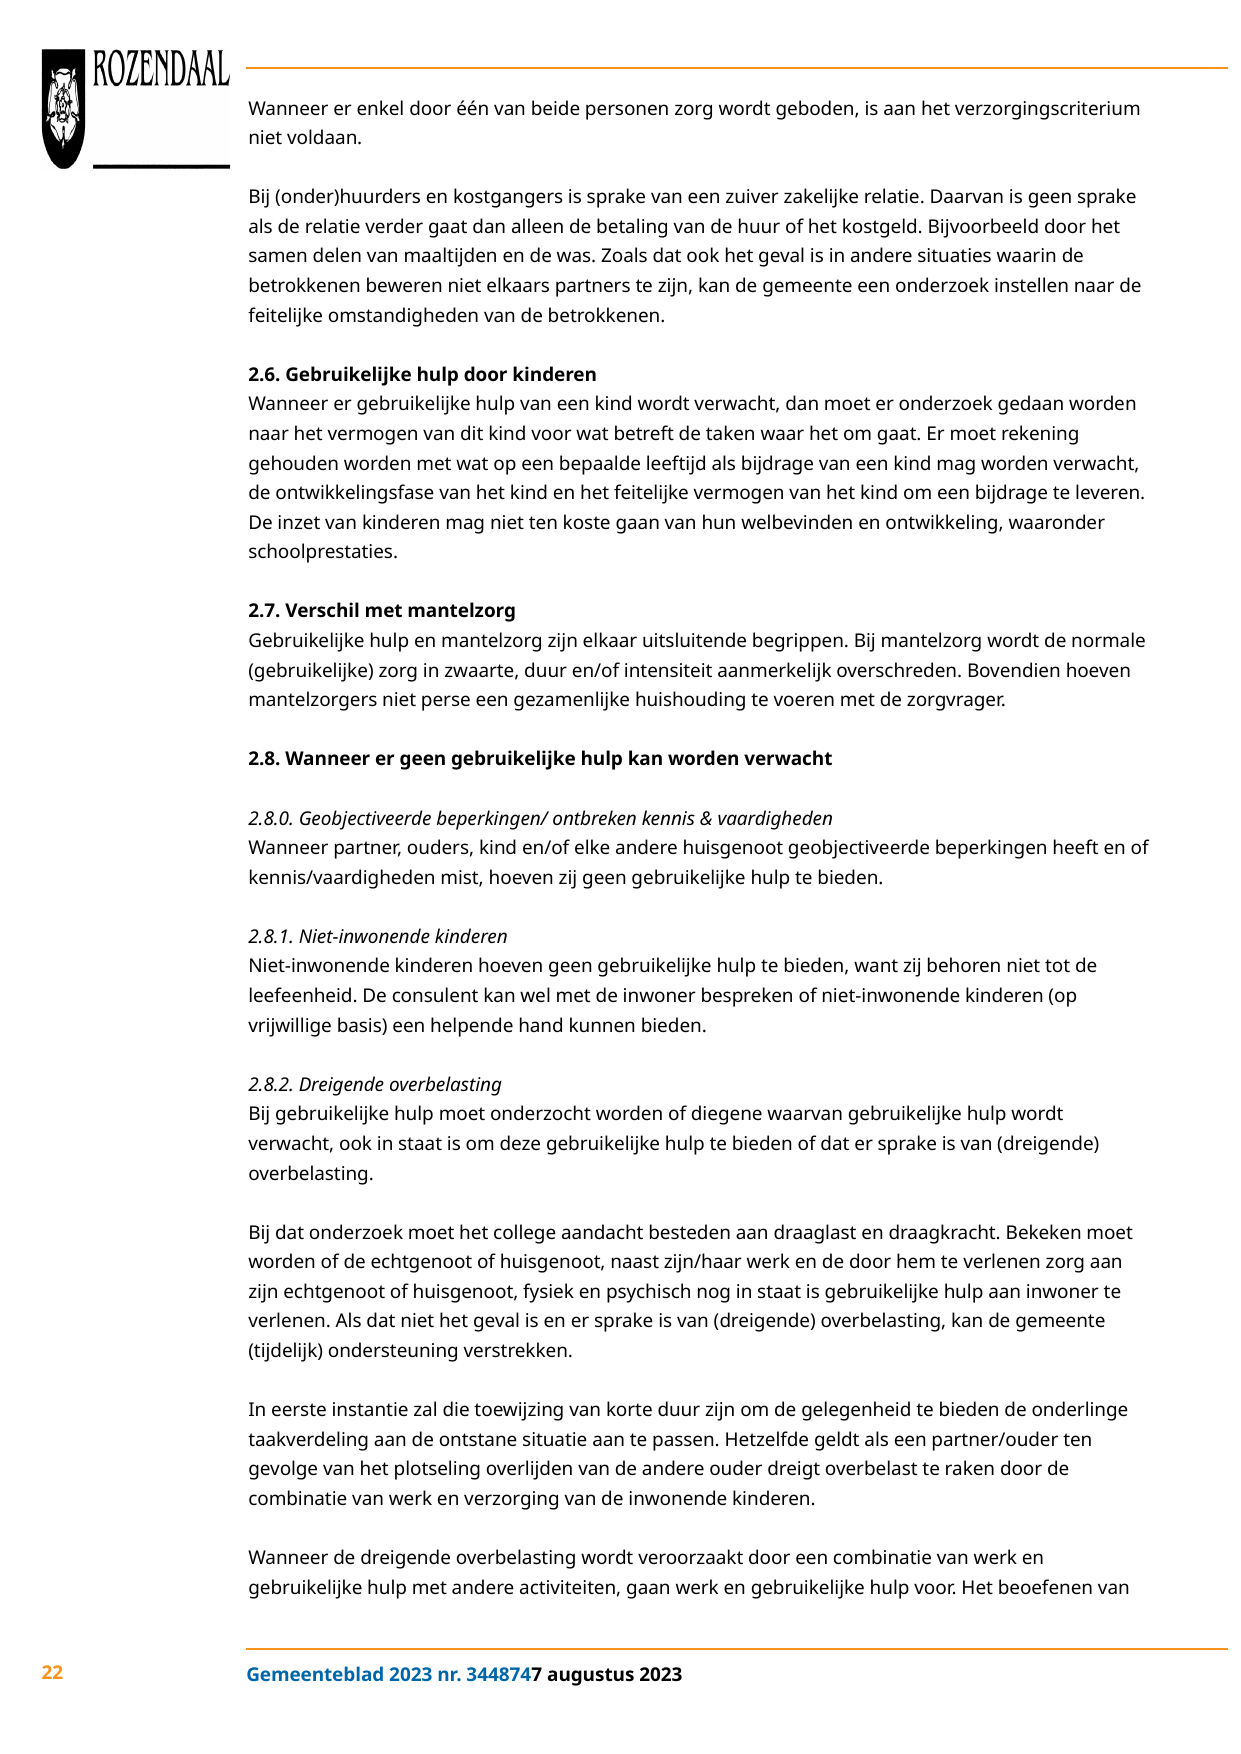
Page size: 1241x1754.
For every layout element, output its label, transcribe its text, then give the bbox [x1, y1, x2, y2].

text Bij dat onderzoek moet het college aandacht besteden aan draaglast en draagkracht. Bekeken moet worden of de echtgenoot of huisgenoot, naast zijn/haar werk en de door hem te verlenen zorg aan zijn echtgenoot of huisgenoot, fysiek en psychisch nog in staat is gebruikelijke hulp aan inwoner te verlenen. Als dat niet het geval is en er sprake is van (dreigende) overbelasting, kan de gemeente (tijdelijk) ondersteuning verstrekken. [248, 1219, 1152, 1363]
text Wanneer er gebruikelijke hulp van een kind wordt verwacht, dan moet er onderzoek gedaan worden naar het vermogen van dit kind voor wat betreft de taken waar het om gaat. Er moet rekening gehouden worden met wat op een bepaalde leeftijd als bijdrage van een kind mag worden verwacht, de ontwikkelingsfase van het kind en het feitelijke vermogen van het kind om een bijdrage te leveren. De inzet van kinderen mag niet ten koste gaan van hun welbevinden en ontwikkeling, waaronder schoolprestaties. [248, 391, 1152, 564]
text 2.8.0. Geobjectiveerde beperkingen/ ontbreken kennis & vaardigheden [248, 805, 1152, 831]
text In eerste instantie zal die toewijzing van korte duur zijn om de gelegenheid te bieden de onderlinge taakverdeling aan de ontstane situatie aan te passen. Hetzelfde geldt als een partner/ouder ten gevolge van het plotseling overlijden van de andere ouder dreigt overbelast te raken door de combinatie van werk en verzorging van de inwonende kinderen. [248, 1396, 1152, 1511]
text 2.8.2. Dreigende overbelasting [248, 1071, 1152, 1097]
text Bij gebruikelijke hulp moet onderzocht worden of diegene waarvan gebruikelijke hulp wordt verwacht, ook in staat is om deze gebruikelijke hulp te bieden of dat er sprake is van (dreigende) overbelasting. [248, 1101, 1152, 1186]
text Wanneer partner, ouders, kind en/of elke andere huisgenoot geobjectiveerde beperkingen heeft en of kennis/vaardigheden mist, hoeven zij geen gebruikelijke hulp te bieden. [248, 834, 1152, 890]
text 2.7. Verschil met mantelzorg [248, 598, 1152, 623]
picture [41, 47, 231, 172]
text Wanneer de dreigende overbelasting wordt veroorzaakt door een combinatie van werk en gebruikelijke hulp met andere activiteiten, gaan werk en gebruikelijke hulp voor. Het beoefenen van [248, 1544, 1152, 1600]
text Bij (onder)huurders en kostgangers is sprake van een zuiver zakelijke relatie. Daarvan is geen sprake als de relatie verder gaat dan alleen de betaling van de huur of het kostgeld. Bijvoorbeeld door het samen delen van maaltijden en de was. Zoals dat ook het geval is in andere situaties waarin de betrokkenen beweren niet elkaars partners te zijn, kan de gemeente een onderzoek instellen naar de feitelijke omstandigheden van de betrokkenen. [248, 183, 1152, 328]
text 2.6. Gebruikelijke hulp door kinderen [248, 361, 1152, 387]
text 2.8.1. Niet-inwonende kinderen [248, 923, 1152, 949]
text Gebruikelijke hulp en mantelzorg zijn elkaar uitsluitende begrippen. Bij mantelzorg wordt de normale (gebruikelijke) zorg in zwaarte, duur en/of intensiteit aanmerkelijk overschreden. Bovendien hoeven mantelzorgers niet perse een gezamenlijke huishouding te voeren met de zorgvrager. [248, 627, 1152, 712]
text 2.8. Wanneer er geen gebruikelijke hulp kan worden verwacht [248, 746, 1152, 771]
text Niet-inwonende kinderen hoeven geen gebruikelijke hulp te bieden, want zij behoren niet tot de leefeenheid. De consulent kan wel met de inwoner bespreken of niet-inwonende kinderen (op vrijwillige basis) een helpende hand kunnen bieden. [248, 953, 1152, 1038]
text Wanneer er enkel door één van beide personen zorg wordt geboden, is aan het verzorgingscriterium niet voldaan. [248, 95, 1152, 150]
